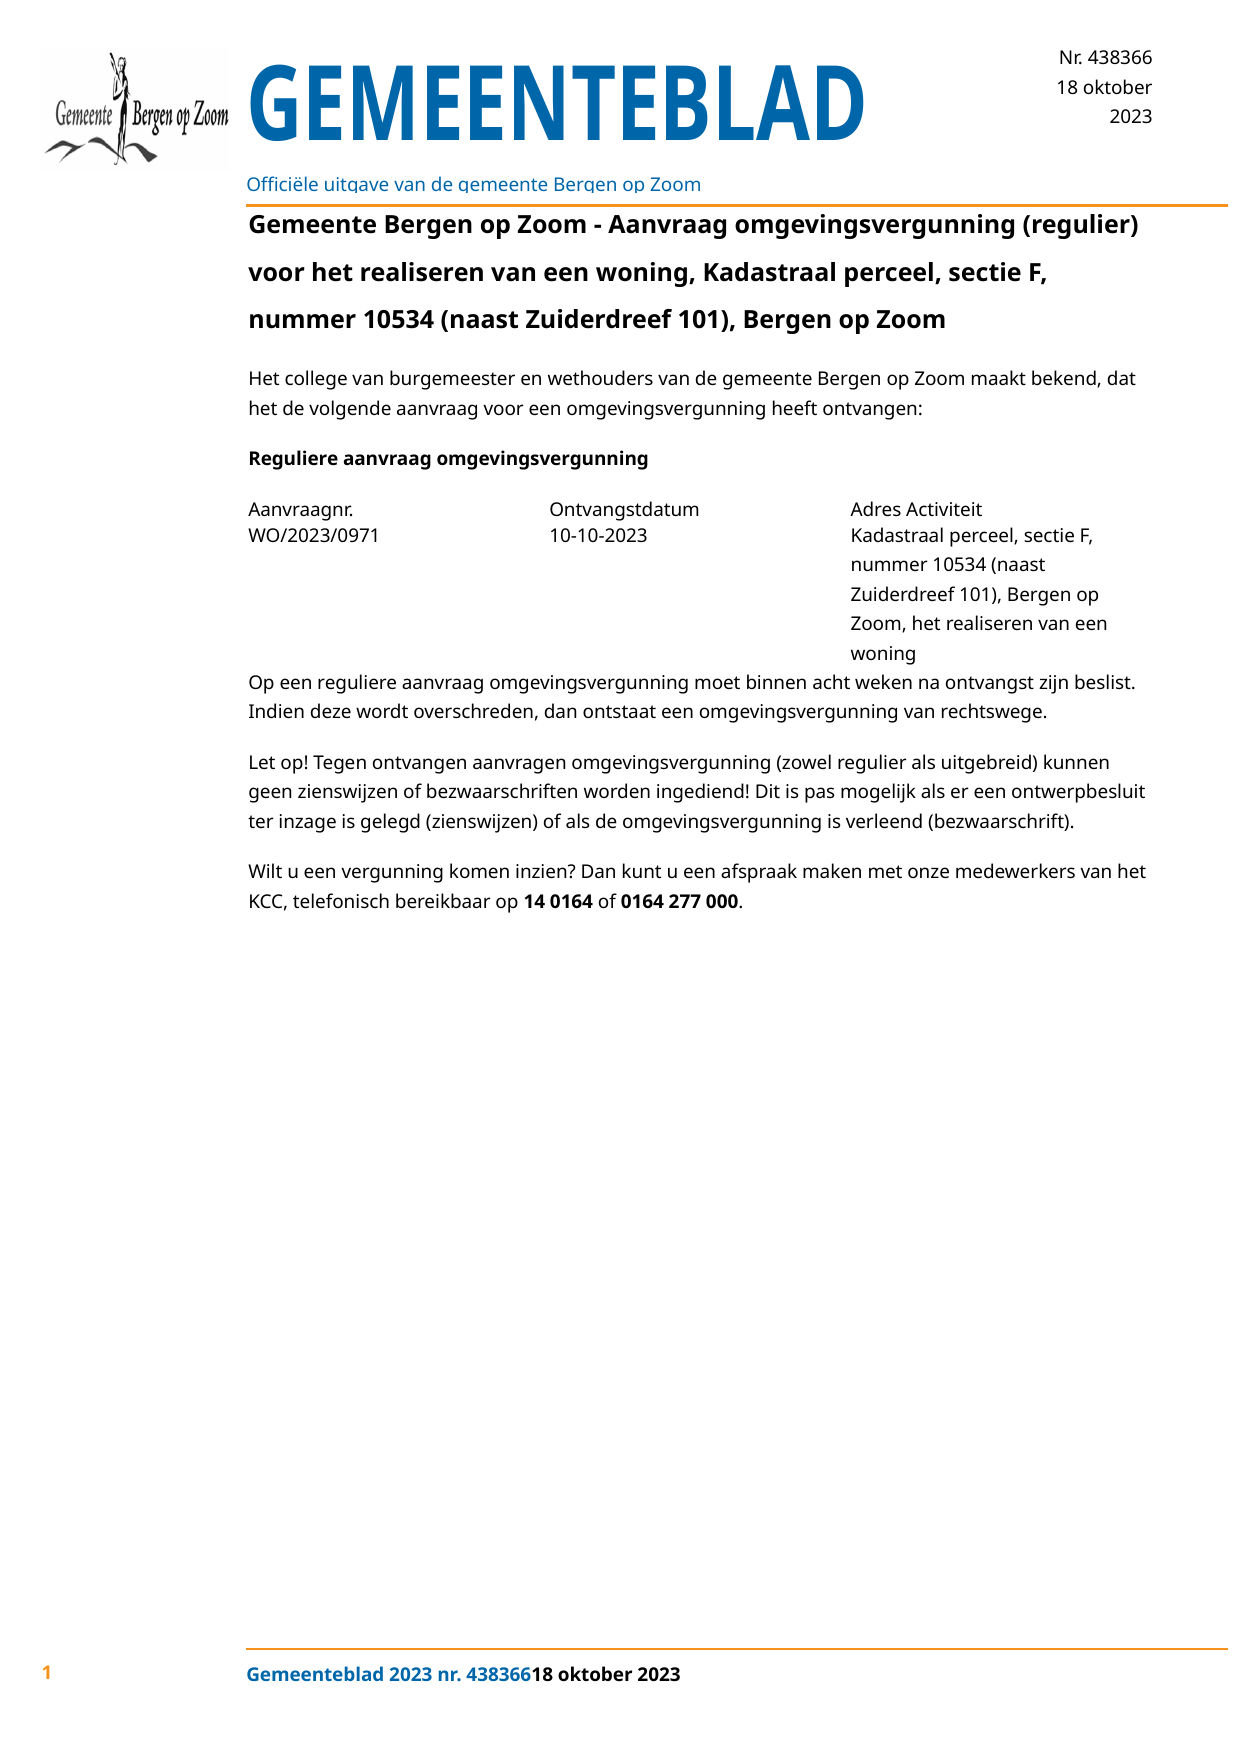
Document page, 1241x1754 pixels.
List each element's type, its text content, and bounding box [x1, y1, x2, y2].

text Reguliere aanvraag omgevingsvergunning [248, 446, 1152, 471]
table_cell 10-10-2023 [549, 522, 850, 666]
table_header Adres Activiteit [850, 496, 1152, 522]
table_cell WO/2023/0971 [248, 522, 549, 666]
text Op een reguliere aanvraag omgevingsvergunning moet binnen acht weken na ontvangst zijn beslist. Indien deze wordt overschreden, dan ontstaat een omgevingsvergunning van rechtswege. [248, 669, 1152, 724]
text Het college van burgemeester en wethouders van de gemeente Bergen op Zoom maakt bekend, dat het de volgende aanvraag voor een omgevingsvergunning heeft ontvangen: [248, 366, 1152, 421]
picture [41, 47, 231, 172]
text Gemeente Bergen op Zoom - Aanvraag omgevingsvergunning (regulier) voor het realiseren van een woning, Kadastraal perceel, sectie F, nummer 10534 (naast Zuiderdreef 101), Bergen op Zoom [248, 207, 1152, 336]
text Wilt u een vergunning komen inzien? Dan kunt u een afspraak maken met onze medewerkers van het KCC, telefonisch bereikbaar op 14 0164 of 0164 277 000. [248, 859, 1152, 914]
table_cell Kadastraal perceel, sectie F, nummer 10534 (naast Zuiderdreef 101), Bergen op Zoom, het realiseren van een woning [850, 522, 1152, 666]
table_header Aanvraagnr. [248, 496, 549, 522]
table_header Ontvangstdatum [549, 496, 850, 522]
text Let op! Tegen ontvangen aanvragen omgevingsvergunning (zowel regulier als uitgebreid) kunnen geen zienswijzen of bezwaarschriften worden ingediend! Dit is pas mogelijk als er een ontwerpbesluit ter inzage is gelegd (zienswijzen) of als de omgevingsvergunning is verleend (bezwaarschrift). [248, 749, 1152, 834]
